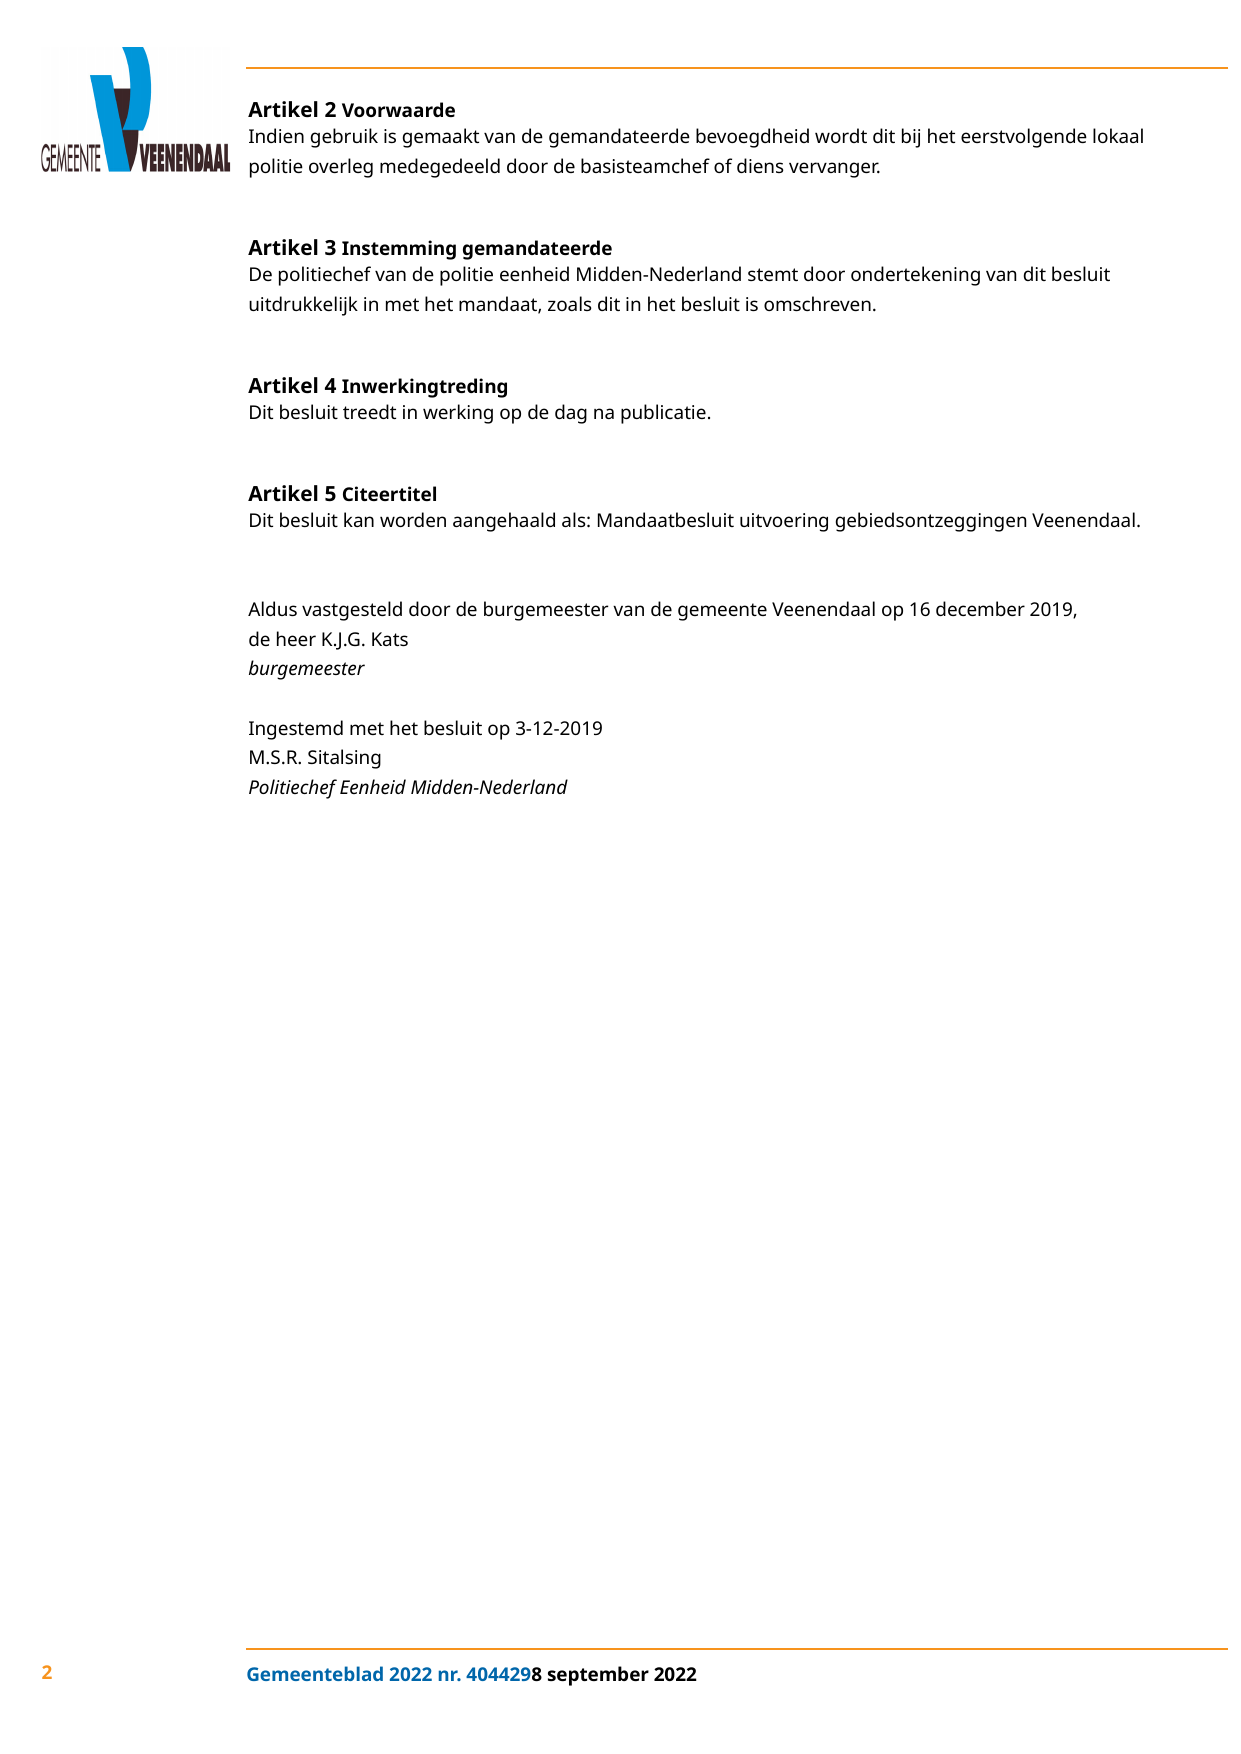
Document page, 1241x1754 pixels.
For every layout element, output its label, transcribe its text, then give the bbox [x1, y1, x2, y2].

text Artikel 4 Inwerkingtreding [248, 371, 1152, 399]
text Artikel 3 Instemming gemandateerde [248, 233, 1152, 261]
text Ingestemd met het besluit op 3-12-2019 [248, 715, 1152, 741]
text de heer K.J.G. Kats [248, 626, 1152, 652]
text Indien gebruik is gemaakt van de gemandateerde bevoegdheid wordt dit bij het eerstvolgende lokaal politie overleg medegedeeld door de basisteamchef of diens vervanger. [248, 123, 1152, 178]
text Dit besluit kan worden aangehaald als: Mandaatbesluit uitvoering gebiedsontzeggingen Veenendaal. [248, 508, 1152, 533]
text burgemeester [248, 656, 1152, 681]
text Politiechef Eenheid Midden-Nederland [248, 774, 1152, 800]
picture [41, 47, 130, 172]
picture [123, 47, 231, 172]
text Artikel 2 Voorwaarde [248, 95, 1152, 123]
text De politiechef van de politie eenheid Midden-Nederland stemt door ondertekening van dit besluit uitdrukkelijk in met het mandaat, zoals dit in het besluit is omschreven. [248, 261, 1152, 317]
text Aldus vastgesteld door de burgemeester van de gemeente Veenendaal op 16 december 2019, [248, 596, 1152, 622]
text M.S.R. Sitalsing [248, 744, 1152, 770]
text Artikel 5 Citeertitel [248, 479, 1152, 508]
text Dit besluit treedt in werking op de dag na publicatie. [248, 399, 1152, 425]
